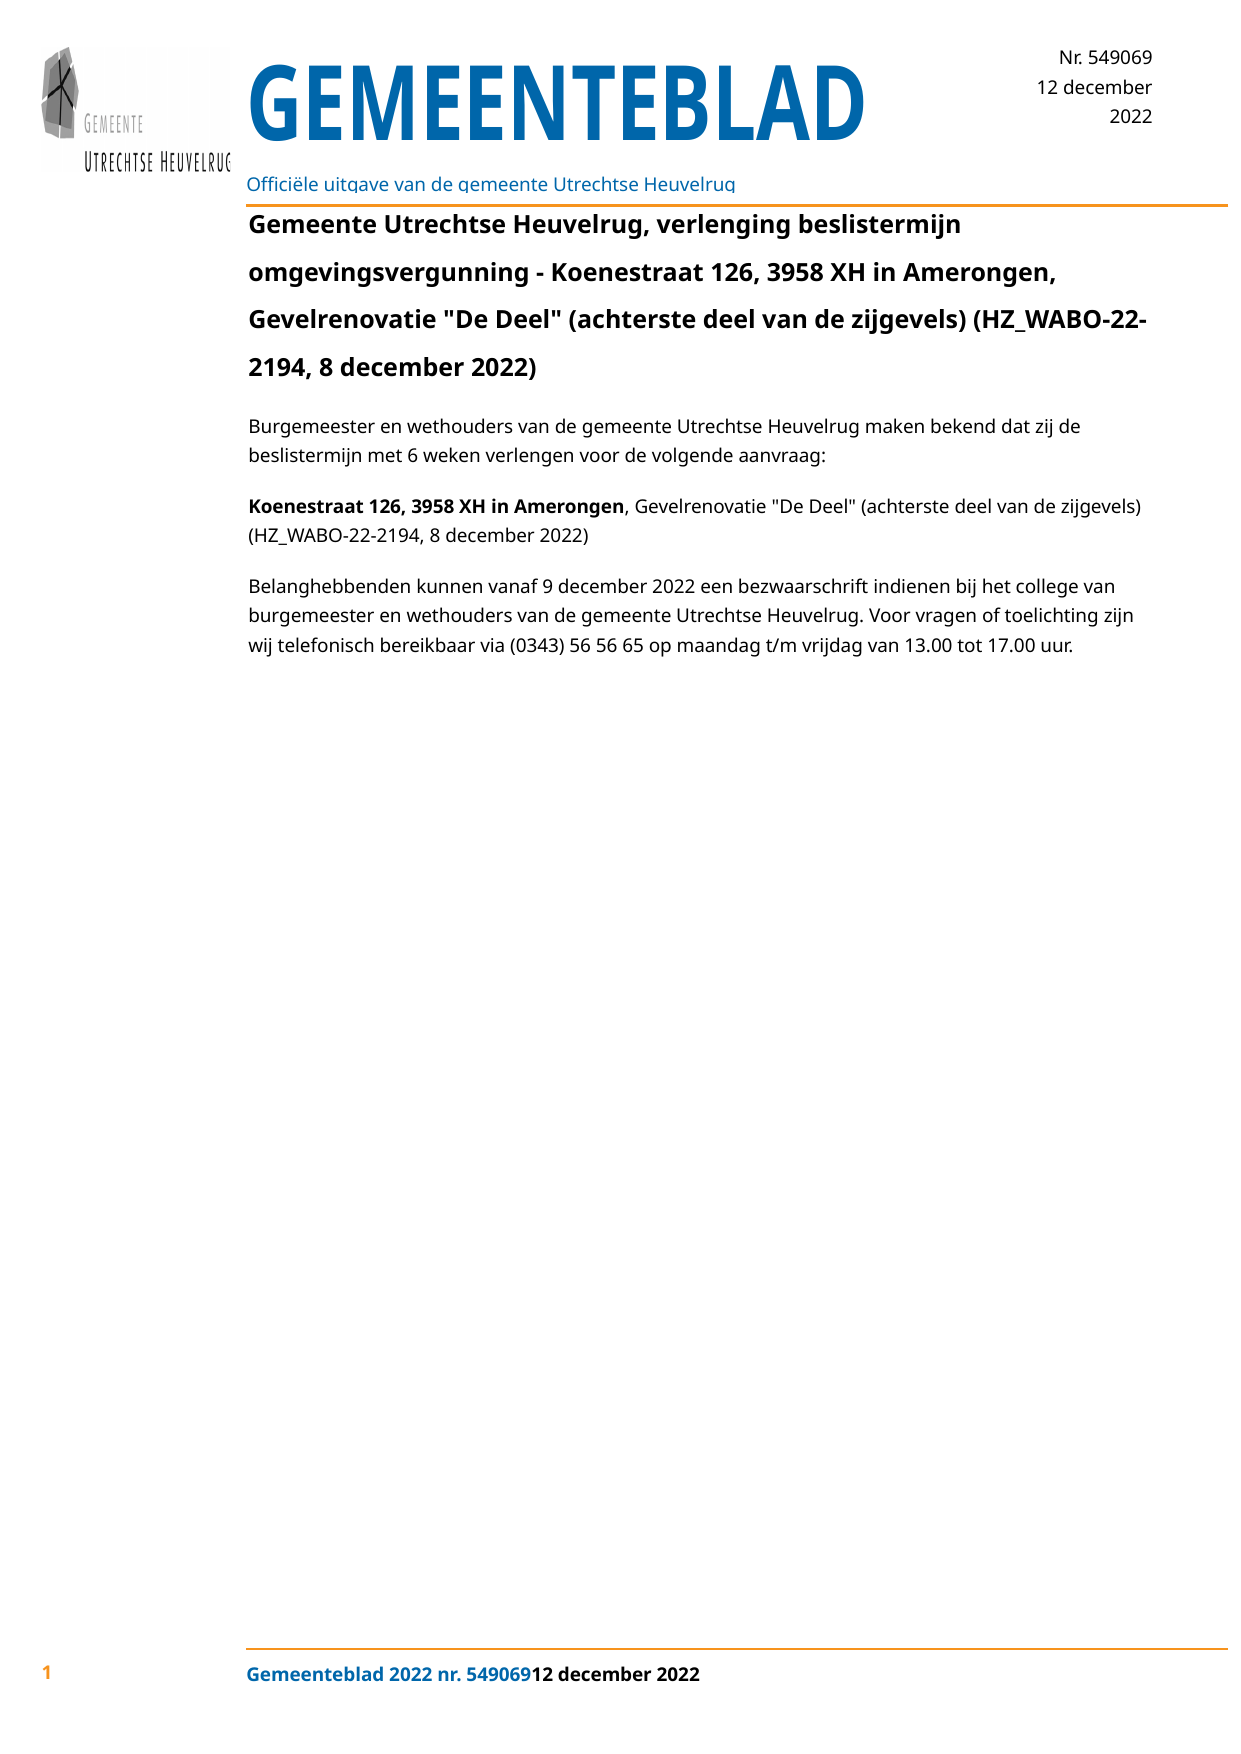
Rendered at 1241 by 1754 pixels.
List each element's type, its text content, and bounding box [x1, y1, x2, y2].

text Belanghebbenden kunnen vanaf 9 december 2022 een bezwaarschrift indienen bij het college van burgemeester en wethouders van de gemeente Utrechtse Heuvelrug. Voor vragen of toelichting zijn wij telefonisch bereikbaar via (0343) 56 56 65 op maandag t/m vrijdag van 13.00 tot 17.00 uur. [248, 573, 1152, 658]
text Burgemeester en wethouders van de gemeente Utrechtse Heuvelrug maken bekend dat zij de beslistermijn met 6 weken verlengen voor de volgende aanvraag: [248, 413, 1152, 468]
text Gemeente Utrechtse Heuvelrug, verlenging beslistermijn omgevingsvergunning - Koenestraat 126, 3958 XH in Amerongen, Gevelrenovatie "De Deel" (achterste deel van de zijgevels) (HZ_WABO-22-2194, 8 december 2022) [248, 207, 1152, 384]
picture [41, 47, 231, 172]
text Koenestraat 126, 3958 XH in Amerongen, Gevelrenovatie "De Deel" (achterste deel van de zijgevels) (HZ_WABO-22-2194, 8 december 2022) [248, 493, 1152, 548]
